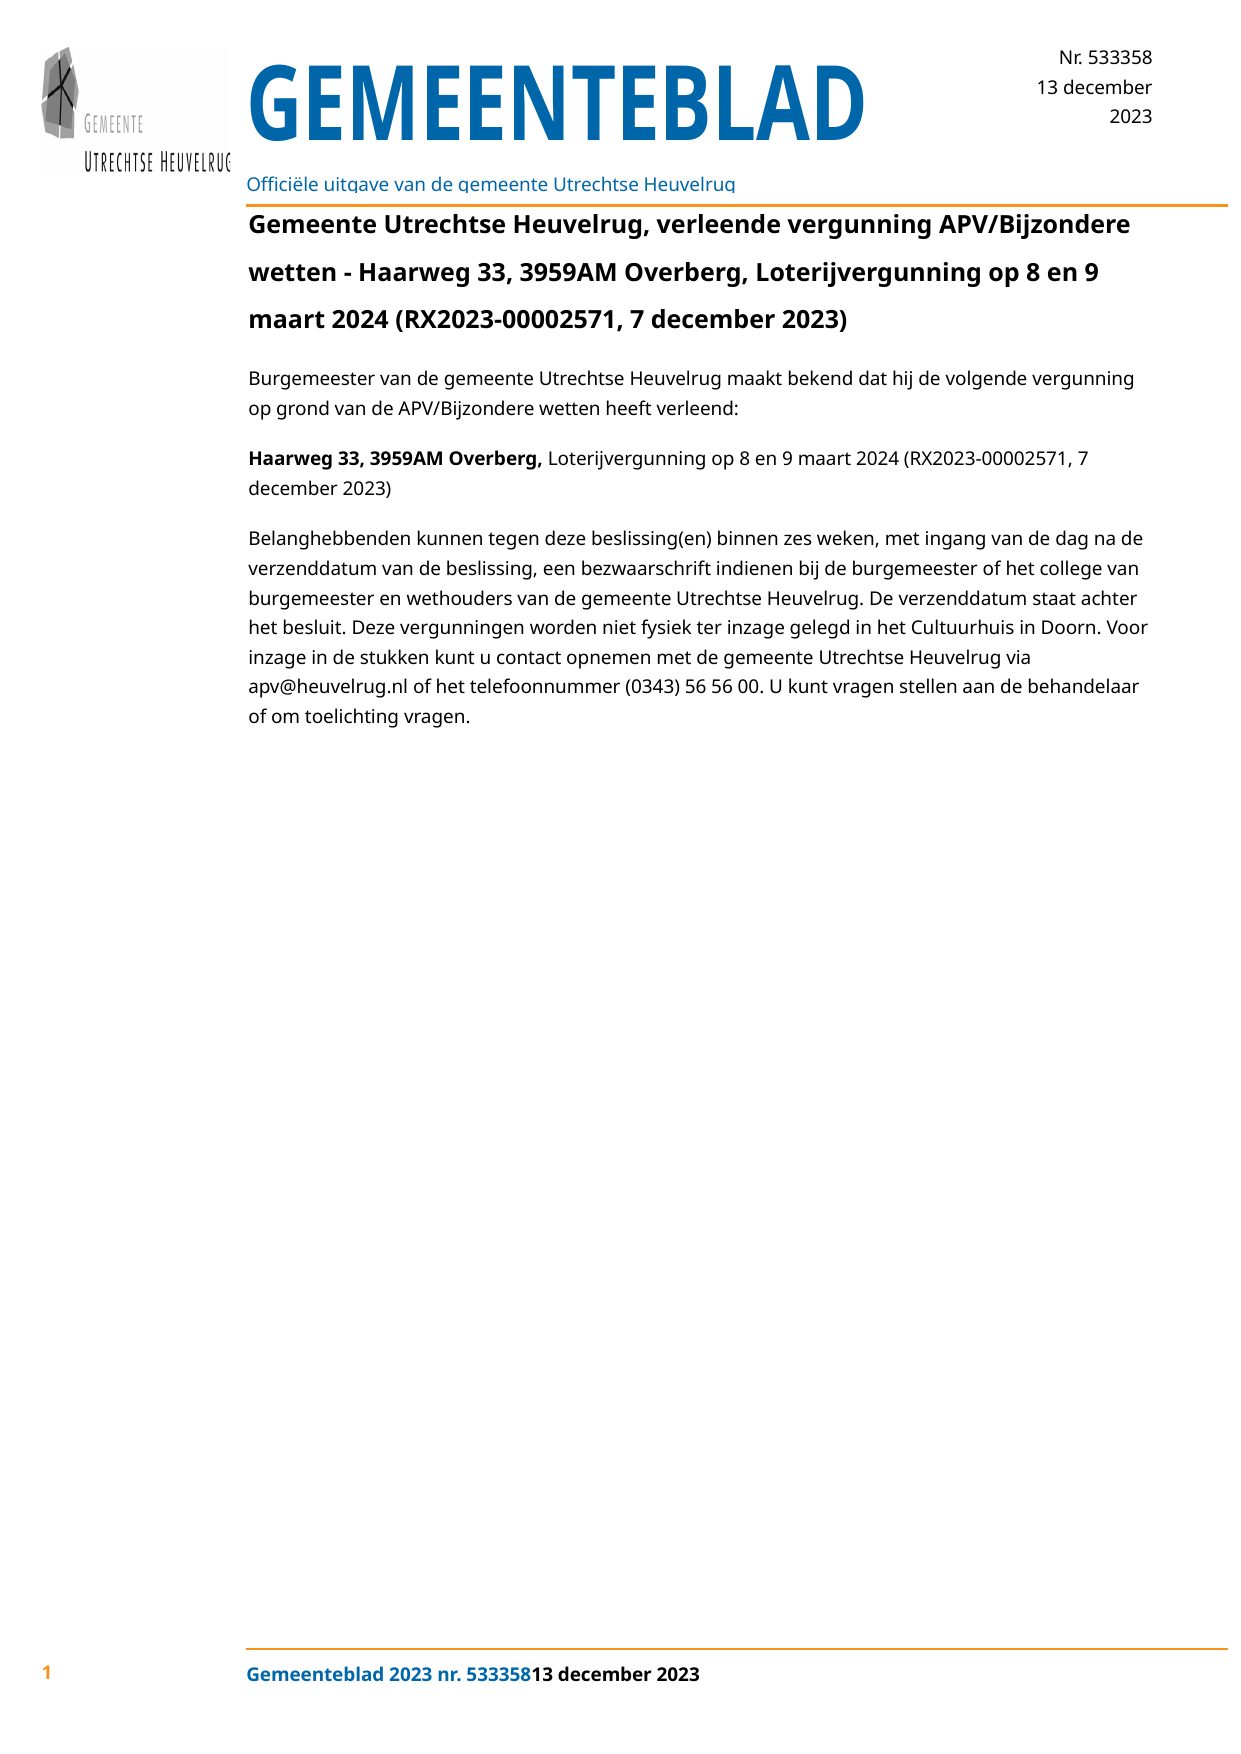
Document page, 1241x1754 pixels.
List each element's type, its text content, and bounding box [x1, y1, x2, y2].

text Belanghebbenden kunnen tegen deze beslissing(en) binnen zes weken, met ingang van de dag na de verzenddatum van de beslissing, een bezwaarschrift indienen bij de burgemeester of het college van burgemeester en wethouders van de gemeente Utrechtse Heuvelrug. De verzenddatum staat achter het besluit. Deze vergunningen worden niet fysiek ter inzage gelegd in het Cultuurhuis in Doorn. Voor inzage in de stukken kunt u contact opnemen met de gemeente Utrechtse Heuvelrug via apv@heuvelrug.nl of het telefoonnummer (0343) 56 56 00. U kunt vragen stellen aan de behandelaar of om toelichting vragen. [248, 526, 1152, 729]
text Gemeente Utrechtse Heuvelrug, verleende vergunning APV/Bijzondere wetten - Haarweg 33, 3959AM Overberg, Loterijvergunning op 8 en 9 maart 2024 (RX2023-00002571, 7 december 2023) [248, 207, 1152, 336]
text Haarweg 33, 3959AM Overberg, Loterijvergunning op 8 en 9 maart 2024 (RX2023-00002571, 7 december 2023) [248, 446, 1152, 501]
picture [41, 47, 231, 172]
text Burgemeester van de gemeente Utrechtse Heuvelrug maakt bekend dat hij de volgende vergunning op grond van de APV/Bijzondere wetten heeft verleend: [248, 366, 1152, 421]
